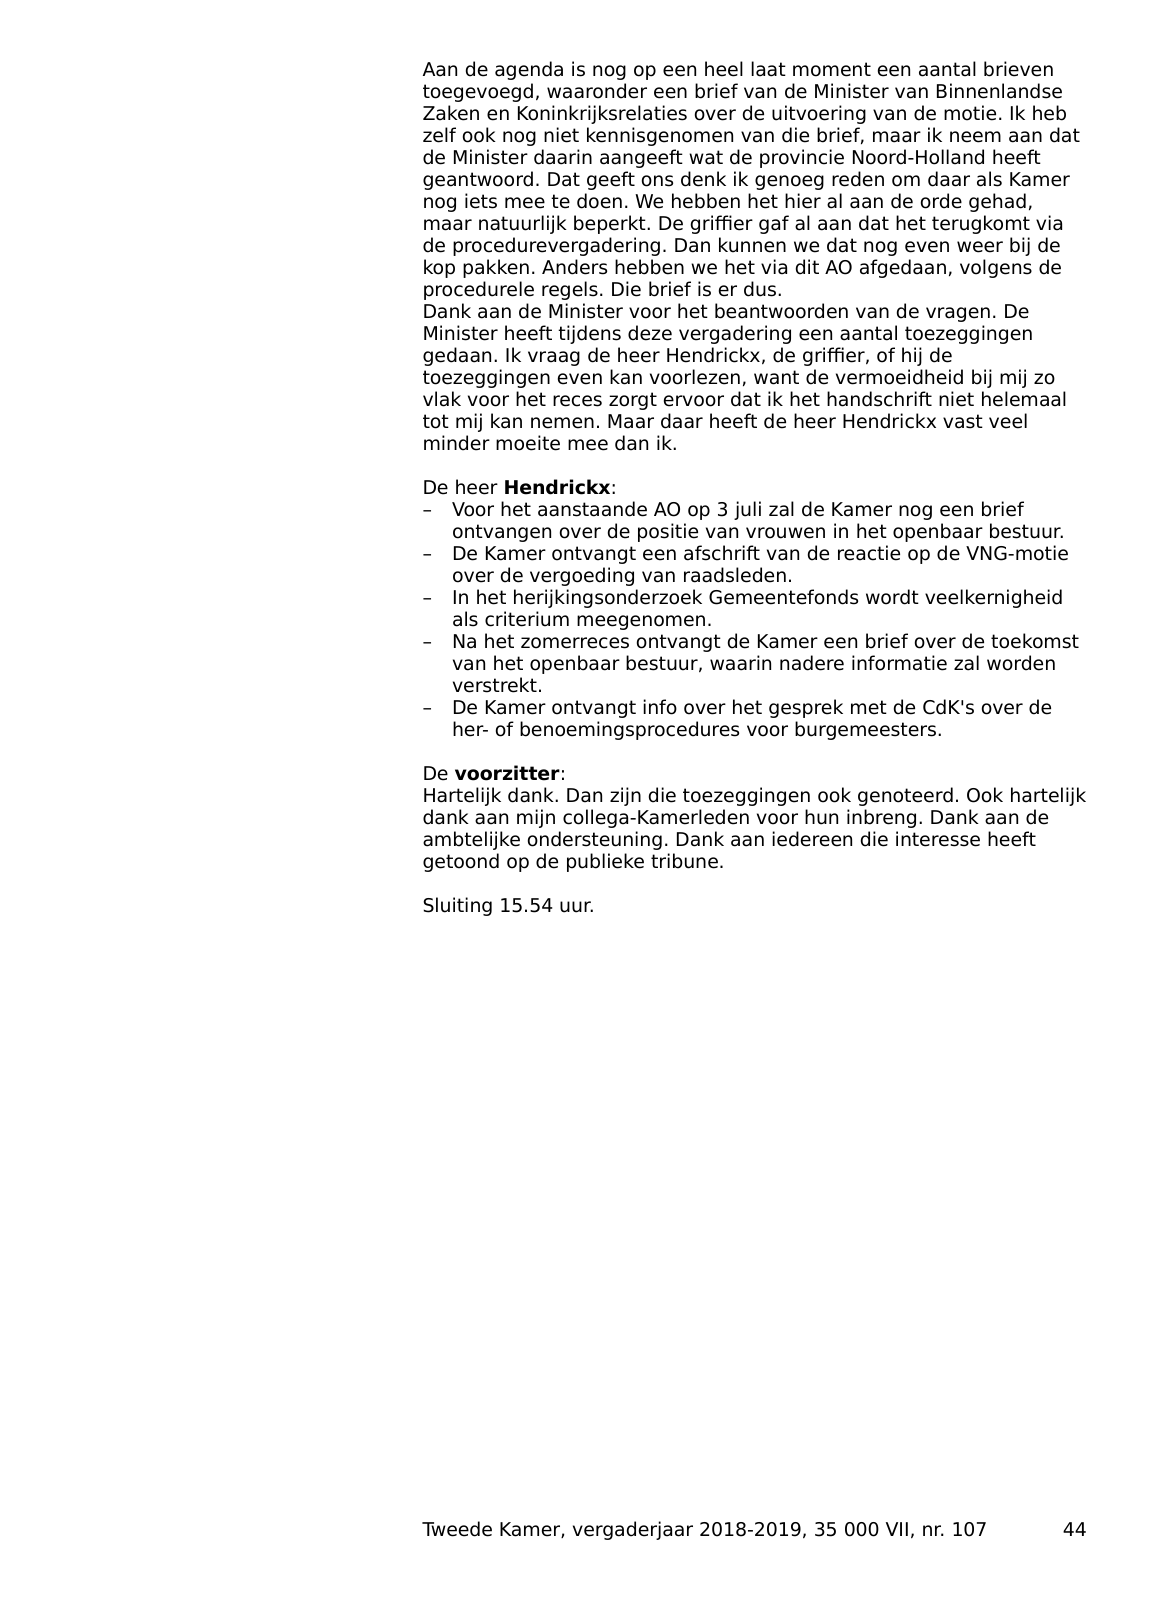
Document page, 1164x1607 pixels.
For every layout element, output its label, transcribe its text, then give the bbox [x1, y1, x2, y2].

text Hartelijk dank. Dan zijn die toezeggingen ook genoteerd. Ook hartelijk dank aan mijn collega-Kamerleden voor hun inbreng. Dank aan de ambtelijke ondersteuning. Dank aan iedereen die interesse heeft getoond op de publieke tribune. [422, 785, 1087, 873]
text De voorzitter: [422, 763, 1087, 785]
text Aan de agenda is nog op een heel laat moment een aantal brieven toegevoegd, waaronder een brief van de Minister van Binnenlandse Zaken en Koninkrijksrelaties over de uitvoering van de motie. Ik heb zelf ook nog niet kennisgenomen van die brief, maar ik neem aan dat de Minister daarin aangeeft wat de provincie Noord-Holland heeft geantwoord. Dat geeft ons denk ik genoeg reden om daar als Kamer nog iets mee te doen. We hebben het hier al aan de orde gehad, maar natuurlijk beperkt. De griffier gaf al aan dat het terugkomt via de procedurevergadering. Dan kunnen we dat nog even weer bij de kop pakken. Anders hebben we het via dit AO afgedaan, volgens de procedurele regels. Die brief is er dus. [422, 59, 1087, 301]
text De heer Hendrickx: [422, 477, 1087, 499]
text – De Kamer ontvangt info over het gesprek met de CdK's over de her- of benoemingsprocedures voor burgemeesters. [422, 697, 1087, 741]
text – Na het zomerreces ontvangt de Kamer een brief over de toekomst van het openbaar bestuur, waarin nadere informatie zal worden verstrekt. [422, 631, 1087, 697]
text – In het herijkingsonderzoek Gemeentefonds wordt veelkernigheid als criterium meegenomen. [422, 587, 1087, 631]
text Sluiting 15.54 uur. [422, 895, 1087, 917]
text – De Kamer ontvangt een afschrift van de reactie op de VNG-motie over de vergoeding van raadsleden. [422, 543, 1087, 587]
text Dank aan de Minister voor het beantwoorden van de vragen. De Minister heeft tijdens deze vergadering een aantal toezeggingen gedaan. Ik vraag de heer Hendrickx, de griffier, of hij de toezeggingen even kan voorlezen, want de vermoeidheid bij mij zo vlak voor het reces zorgt ervoor dat ik het handschrift niet helemaal tot mij kan nemen. Maar daar heeft de heer Hendrickx vast veel minder moeite mee dan ik. [422, 301, 1087, 455]
text – Voor het aanstaande AO op 3 juli zal de Kamer nog een brief ontvangen over de positie van vrouwen in het openbaar bestuur. [422, 499, 1087, 543]
